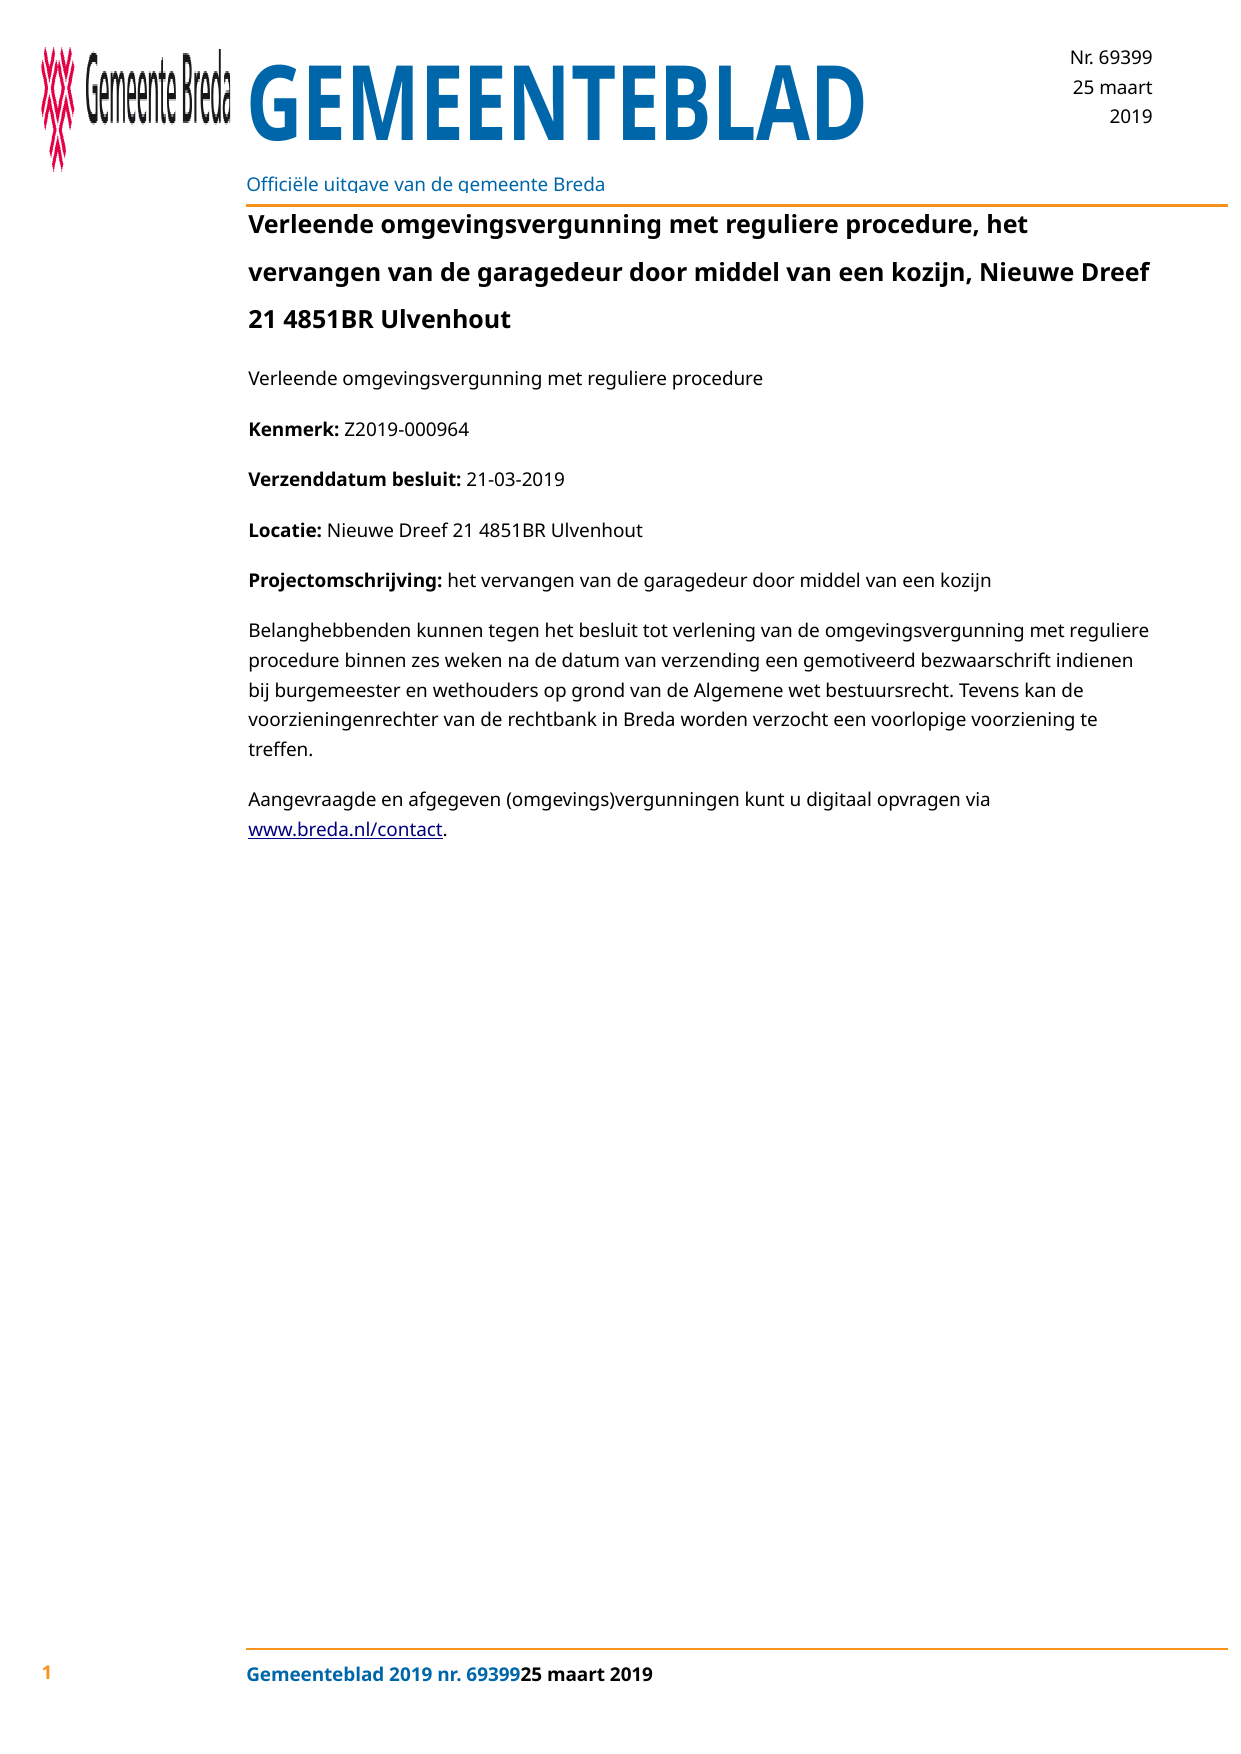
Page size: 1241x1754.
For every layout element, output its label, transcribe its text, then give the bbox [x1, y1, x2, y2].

text Belanghebbenden kunnen tegen het besluit tot verlening van de omgevingsvergunning met reguliere procedure binnen zes weken na de datum van verzending een gemotiveerd bezwaarschrift indienen bij burgemeester en wethouders op grond van de Algemene wet bestuursrecht. Tevens kan de voorzieningenrechter van de rechtbank in Breda worden verzocht een voorlopige voorziening te treffen. [248, 618, 1152, 762]
picture [41, 47, 231, 172]
text Projectomschrijving: het vervangen van de garagedeur door middel van een kozijn [248, 567, 1152, 593]
text Aangevraagde en afgegeven (omgevings)vergunningen kunt u digitaal opvragen via www.breda.nl/contact. [248, 786, 1152, 842]
text Kenmerk: Z2019-000964 [248, 416, 1152, 442]
text Verleende omgevingsvergunning met reguliere procedure [248, 366, 1152, 391]
text Locatie: Nieuwe Dreef 21 4851BR Ulvenhout [248, 517, 1152, 542]
text Verzenddatum besluit: 21-03-2019 [248, 466, 1152, 492]
text Verleende omgevingsvergunning met reguliere procedure, het vervangen van de garagedeur door middel van een kozijn, Nieuwe Dreef 21 4851BR Ulvenhout [248, 207, 1152, 336]
